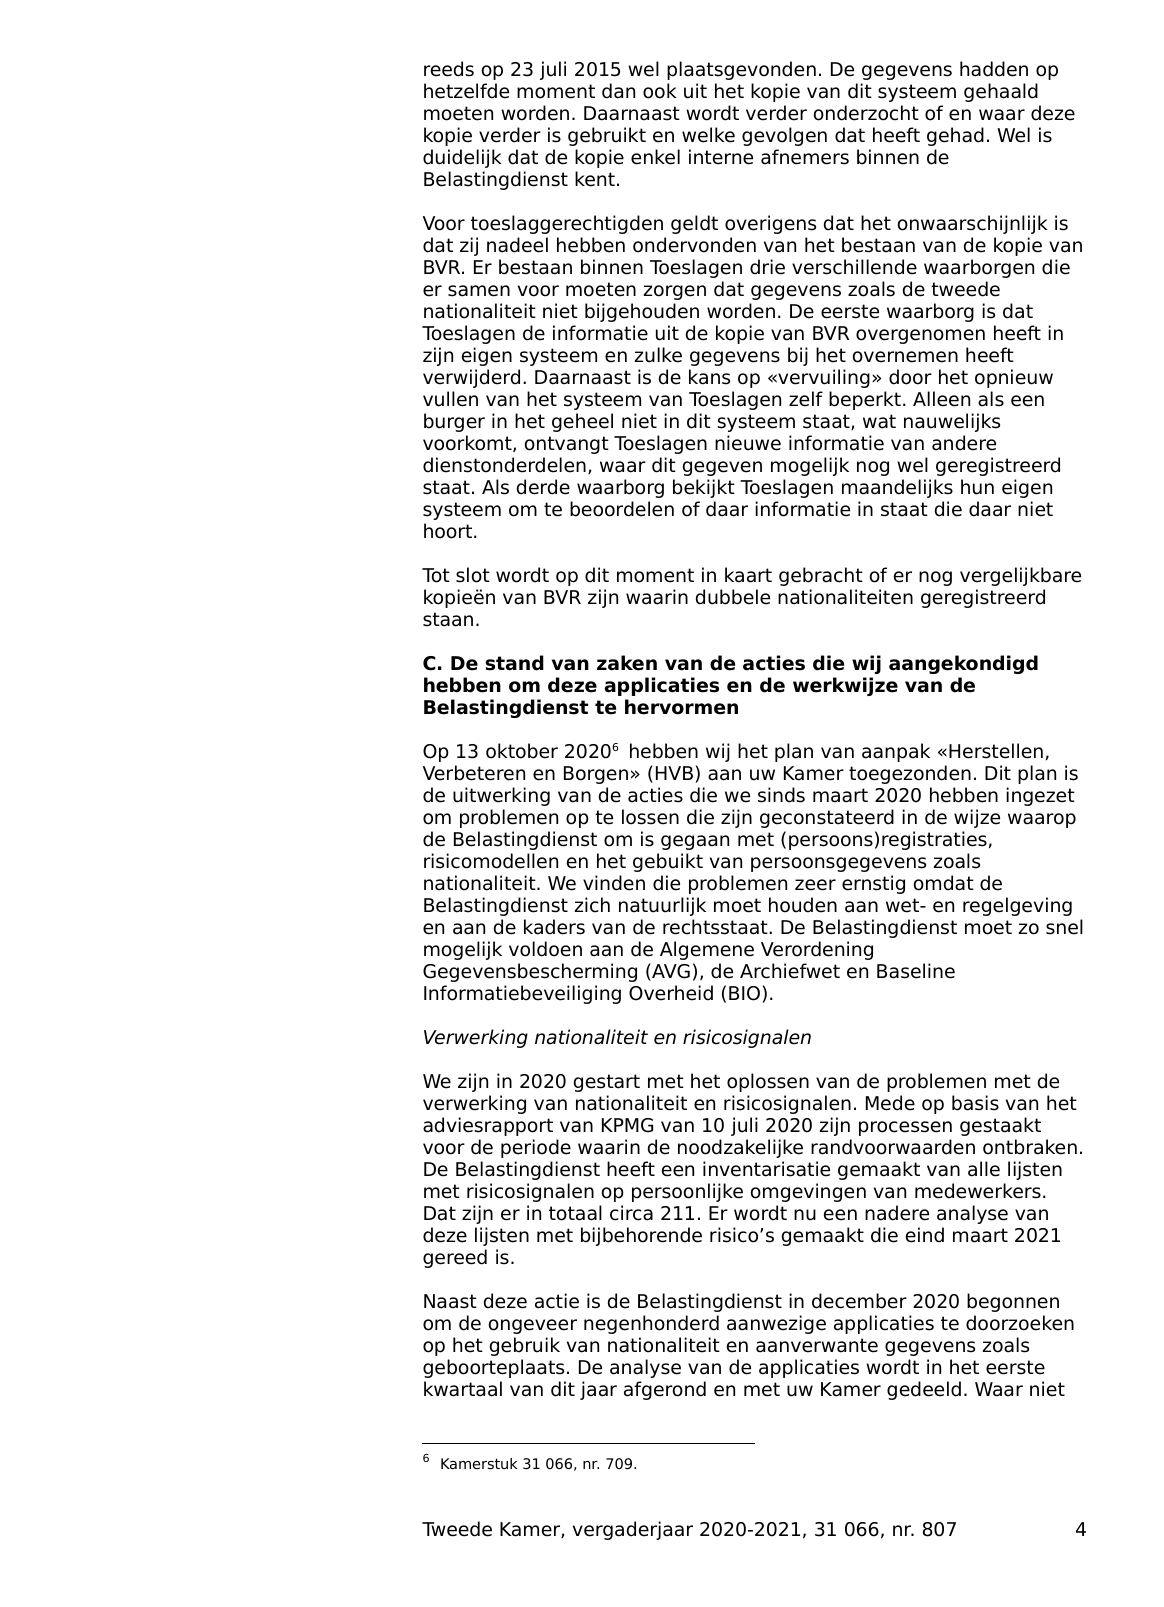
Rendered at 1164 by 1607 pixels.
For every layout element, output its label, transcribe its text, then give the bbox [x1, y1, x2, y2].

text Kamerstuk 31 066, nr. 709. [422, 1452, 1087, 1474]
text We zijn in 2020 gestart met het oplossen van de problemen met de verwerking van nationaliteit en risicosignalen. Mede op basis van het adviesrapport van KPMG van 10 juli 2020 zijn processen gestaakt voor de periode waarin de noodzakelijke randvoorwaarden ontbraken. De Belastingdienst heeft een inventarisatie gemaakt van alle lijsten met risicosignalen op persoonlijke omgevingen van medewerkers. Dat zijn er in totaal circa 211. Er wordt nu een nadere analyse van deze lijsten met bijbehorende risico’s gemaakt die eind maart 2021 gereed is. [422, 1071, 1087, 1269]
subtitle C. De stand van zaken van de acties die wij aangekondigd hebben om deze applicaties en de werkwijze van de Belastingdienst te hervormen [422, 653, 1087, 719]
text Op 13 oktober 2020 hebben wij het plan van aanpak «Herstellen, Verbeteren en Borgen» (HVB) aan uw Kamer toegezonden. Dit plan is de uitwerking van de acties die we sinds maart 2020 hebben ingezet om problemen op te lossen die zijn geconstateerd in de wijze waarop de Belastingdienst om is gegaan met (persoons)registraties, risicomodellen en het gebuikt van persoonsgegevens zoals nationaliteit. We vinden die problemen zeer ernstig omdat de Belastingdienst zich natuurlijk moet houden aan wet- en regelgeving en aan de kaders van de rechtsstaat. De Belastingdienst moet zo snel mogelijk voldoen aan de Algemene Verordening Gegevensbescherming (AVG), de Archiefwet en Baseline Informatiebeveiliging Overheid (BIO). [422, 741, 1087, 1005]
subtitle Verwerking nationaliteit en risicosignalen [422, 1027, 1087, 1049]
text reeds op 23 juli 2015 wel plaatsgevonden. De gegevens hadden op hetzelfde moment dan ook uit het kopie van dit systeem gehaald moeten worden. Daarnaast wordt verder onderzocht of en waar deze kopie verder is gebruikt en welke gevolgen dat heeft gehad. Wel is duidelijk dat de kopie enkel interne afnemers binnen de Belastingdienst kent. [422, 59, 1087, 191]
text Tot slot wordt op dit moment in kaart gebracht of er nog vergelijkbare kopieën van BVR zijn waarin dubbele nationaliteiten geregistreerd staan. [422, 565, 1087, 631]
text Voor toeslaggerechtigden geldt overigens dat het onwaarschijnlijk is dat zij nadeel hebben ondervonden van het bestaan van de kopie van BVR. Er bestaan binnen Toeslagen drie verschillende waarborgen die er samen voor moeten zorgen dat gegevens zoals de tweede nationaliteit niet bijgehouden worden. De eerste waarborg is dat Toeslagen de informatie uit de kopie van BVR overgenomen heeft in zijn eigen systeem en zulke gegevens bij het overnemen heeft verwijderd. Daarnaast is de kans op «vervuiling» door het opnieuw vullen van het systeem van Toeslagen zelf beperkt. Alleen als een burger in het geheel niet in dit systeem staat, wat nauwelijks voorkomt, ontvangt Toeslagen nieuwe informatie van andere dienstonderdelen, waar dit gegeven mogelijk nog wel geregistreerd staat. Als derde waarborg bekijkt Toeslagen maandelijks hun eigen systeem om te beoordelen of daar informatie in staat die daar niet hoort. [422, 213, 1087, 543]
text Naast deze actie is de Belastingdienst in december 2020 begonnen om de ongeveer negenhonderd aanwezige applicaties te doorzoeken op het gebruik van nationaliteit en aanverwante gegevens zoals geboorteplaats. De analyse van de applicaties wordt in het eerste kwartaal van dit jaar afgerond en met uw Kamer gedeeld. Waar niet [422, 1291, 1087, 1401]
